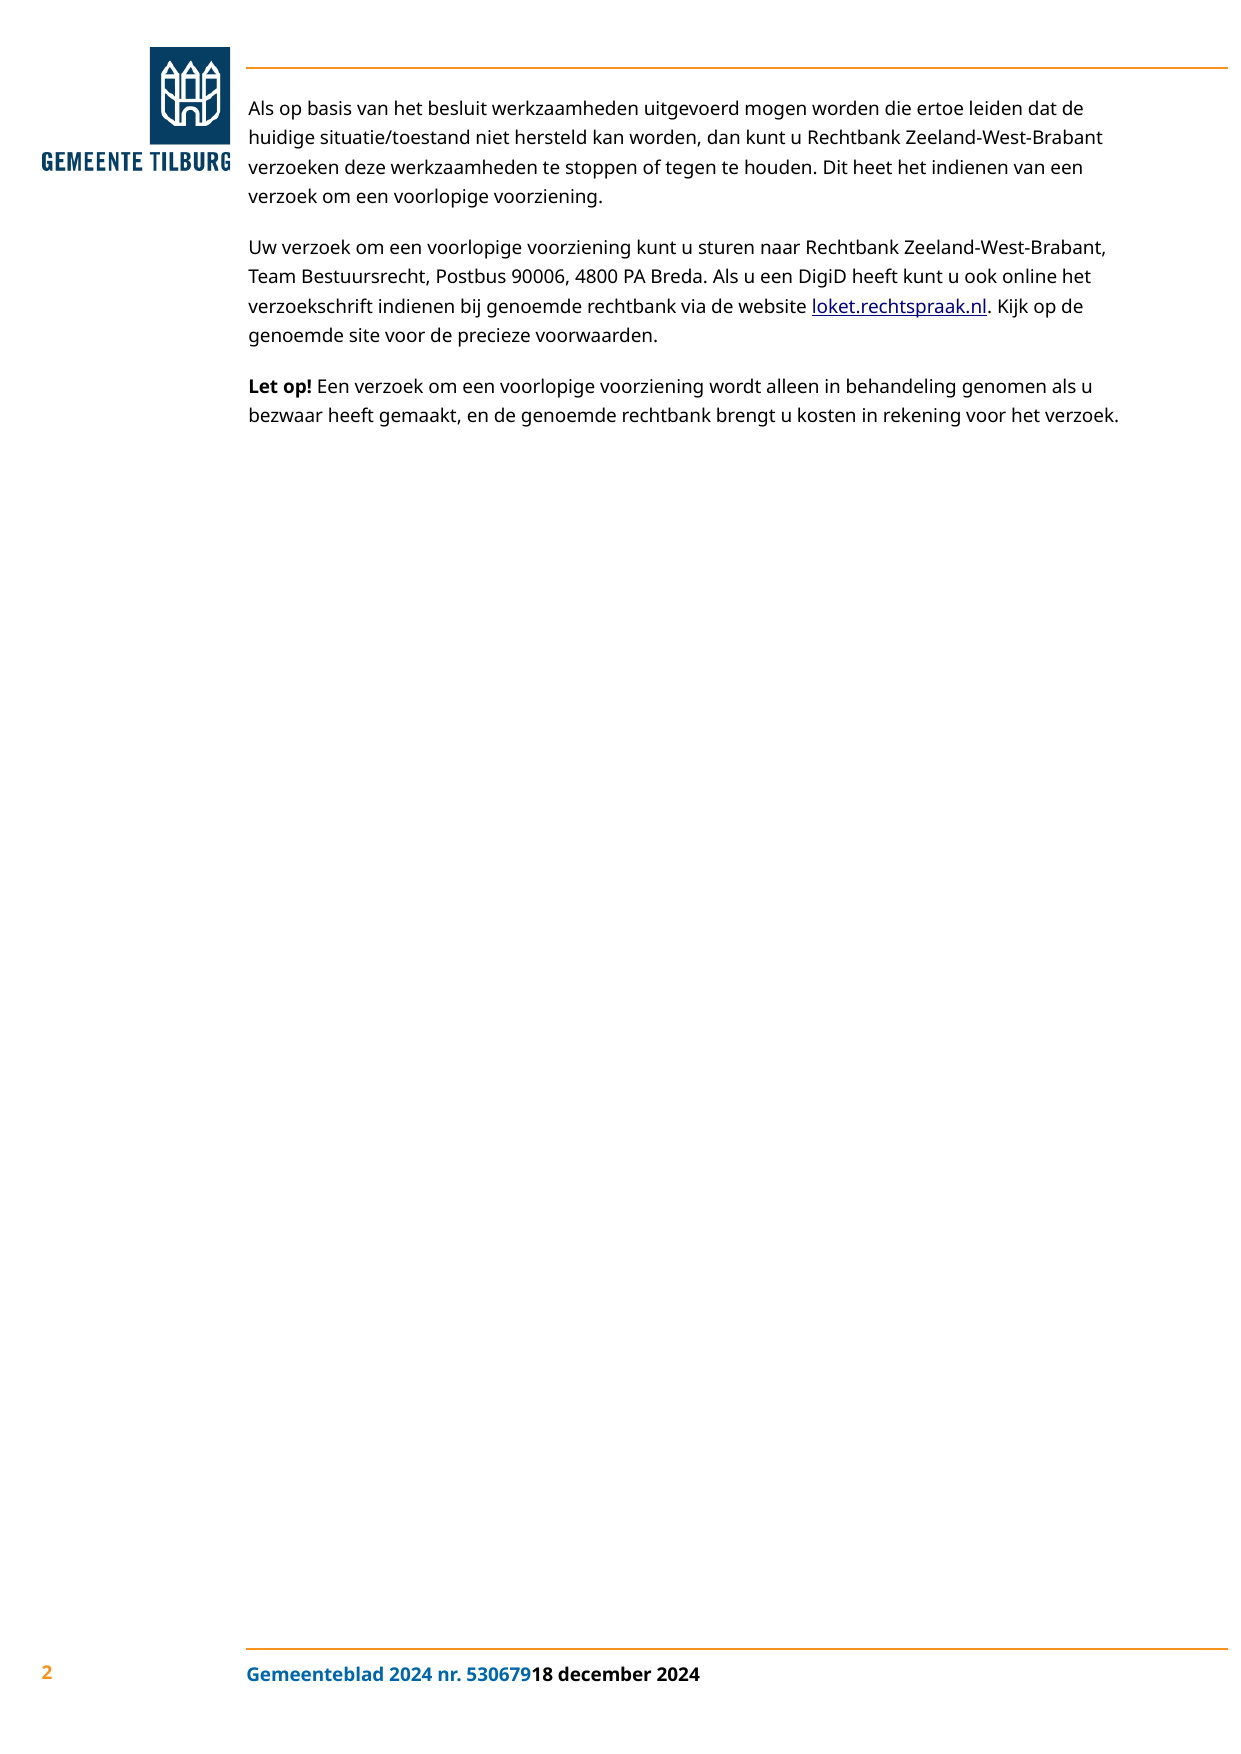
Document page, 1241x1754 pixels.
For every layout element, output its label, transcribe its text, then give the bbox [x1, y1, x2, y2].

text Als op basis van het besluit werkzaamheden uitgevoerd mogen worden die ertoe leiden dat de huidige situatie/toestand niet hersteld kan worden, dan kunt u Rechtbank Zeeland-West-Brabant verzoeken deze werkzaamheden te stoppen of tegen te houden. Dit heet het indienen van een verzoek om een voorlopige voorziening. [248, 95, 1152, 209]
picture [41, 47, 231, 172]
text Let op! Een verzoek om een voorlopige voorziening wordt alleen in behandeling genomen als u bezwaar heeft gemaakt, en de genoemde rechtbank brengt u kosten in rekening voor het verzoek. [248, 373, 1152, 428]
text Uw verzoek om een voorlopige voorziening kunt u sturen naar Rechtbank Zeeland-West-Brabant, Team Bestuursrecht, Postbus 90006, 4800 PA Breda. Als u een DigiD heeft kunt u ook online het verzoekschrift indienen bij genoemde rechtbank via de website loket.rechtspraak.nl. Kijk op de genoemde site voor de precieze voorwaarden. [248, 234, 1152, 348]
